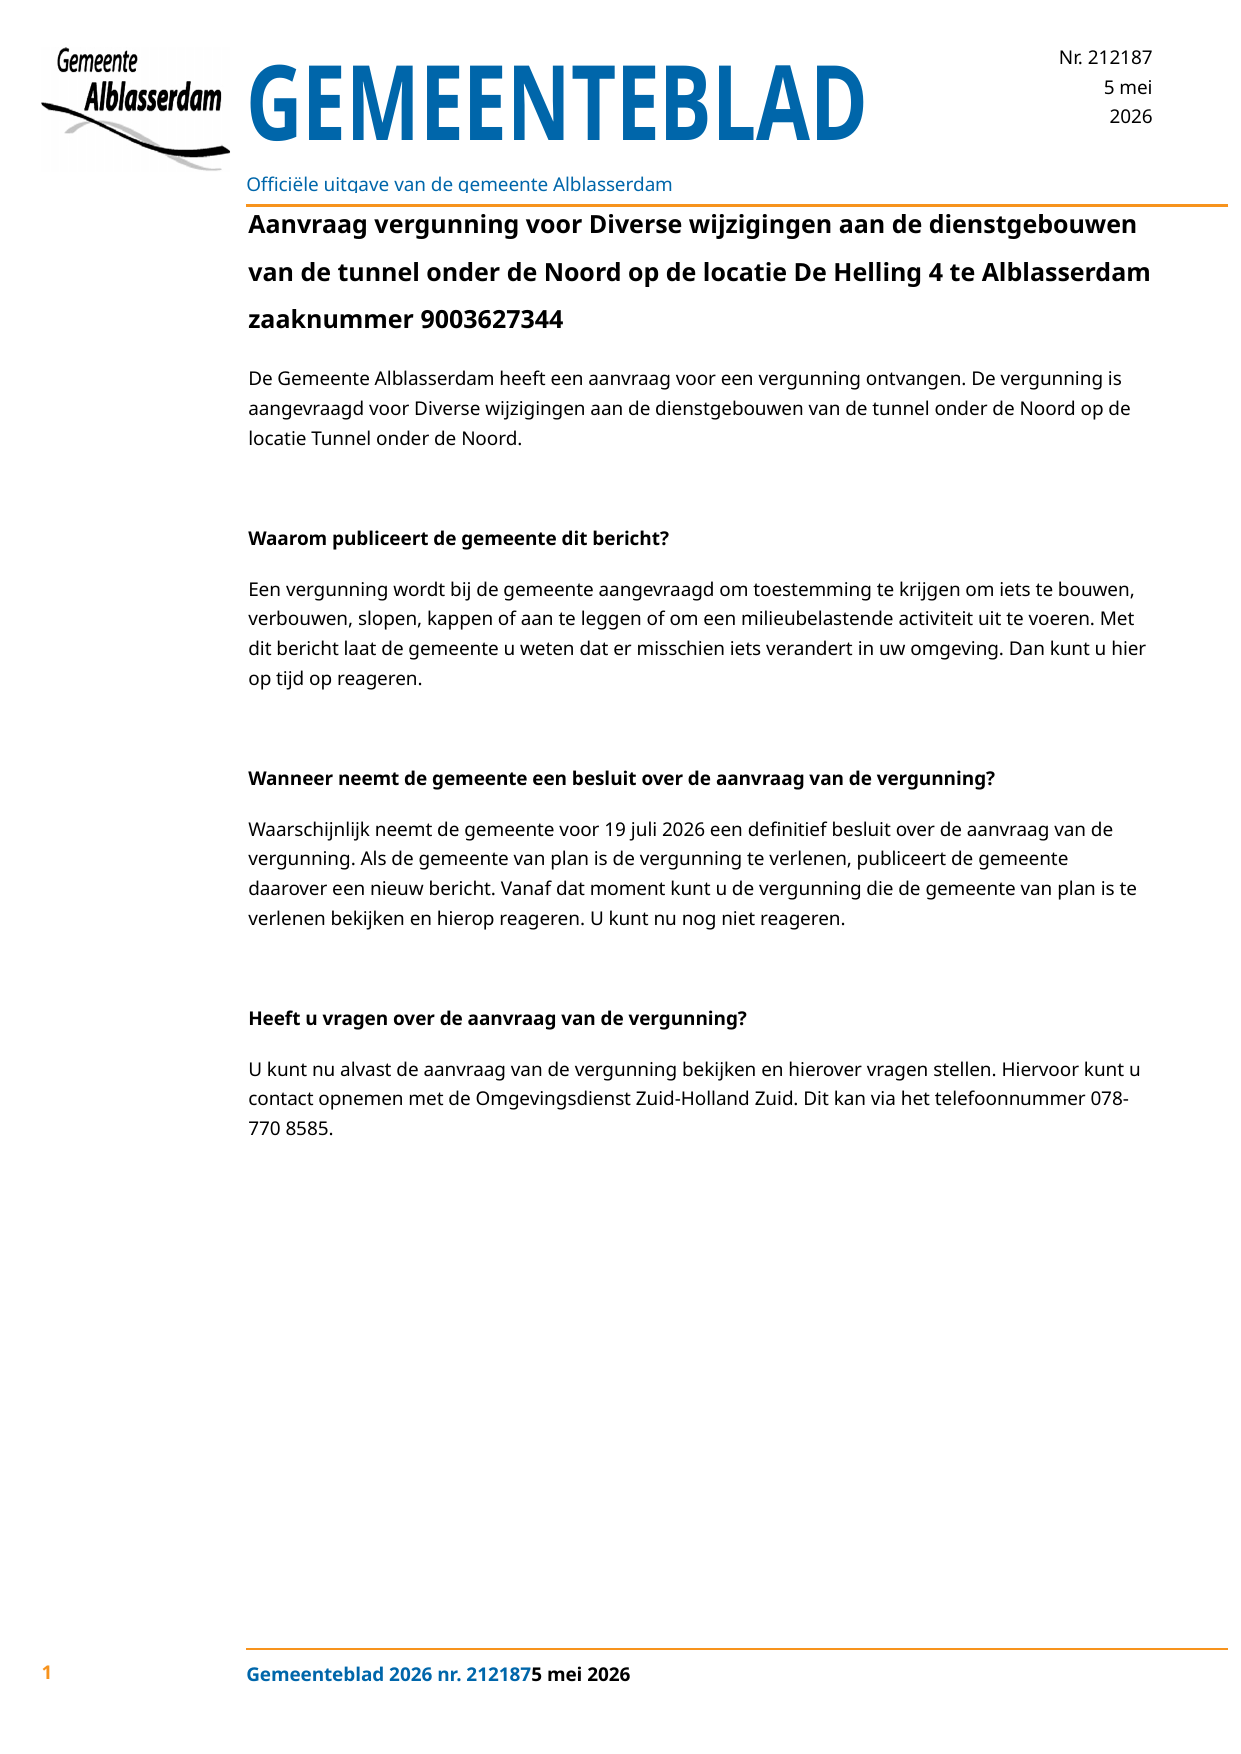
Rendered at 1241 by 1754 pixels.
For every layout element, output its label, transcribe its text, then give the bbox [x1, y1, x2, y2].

text De Gemeente Alblasserdam heeft een aanvraag voor een vergunning ontvangen. De vergunning is aangevraagd voor Diverse wijzigingen aan de dienstgebouwen van de tunnel onder de Noord op de locatie Tunnel onder de Noord. [248, 366, 1152, 450]
text Waarschijnlijk neemt de gemeente voor 19 juli 2026 een definitief besluit over de aanvraag van de vergunning. Als de gemeente van plan is de vergunning te verlenen, publiceert de gemeente daarover een nieuw bericht. Vanaf dat moment kunt u de vergunning die de gemeente van plan is te verlenen bekijken en hierop reageren. U kunt nu nog niet reageren. [248, 816, 1152, 930]
text Aanvraag vergunning voor Diverse wijzigingen aan de dienstgebouwen van de tunnel onder de Noord op de locatie De Helling 4 te Alblasserdam zaaknummer 9003627344 [248, 207, 1152, 336]
text Wanneer neemt de gemeente een besluit over de aanvraag van de vergunning? [248, 766, 1152, 791]
text Heeft u vragen over de aanvraag van de vergunning? [248, 1006, 1152, 1031]
text U kunt nu alvast de aanvraag van de vergunning bekijken en hierover vragen stellen. Hiervoor kunt u contact opnemen met de Omgevingsdienst Zuid-Holland Zuid. Dit kan via het telefoonnummer 078-770 8585. [248, 1056, 1152, 1141]
text Waarom publiceert de gemeente dit bericht? [248, 526, 1152, 551]
text Een vergunning wordt bij de gemeente aangevraagd om toestemming te krijgen om iets te bouwen, verbouwen, slopen, kappen of aan te leggen of om een milieubelastende activiteit uit te voeren. Met dit bericht laat de gemeente u weten dat er misschien iets verandert in uw omgeving. Dan kunt u hier op tijd op reageren. [248, 576, 1152, 690]
picture [41, 47, 231, 172]
